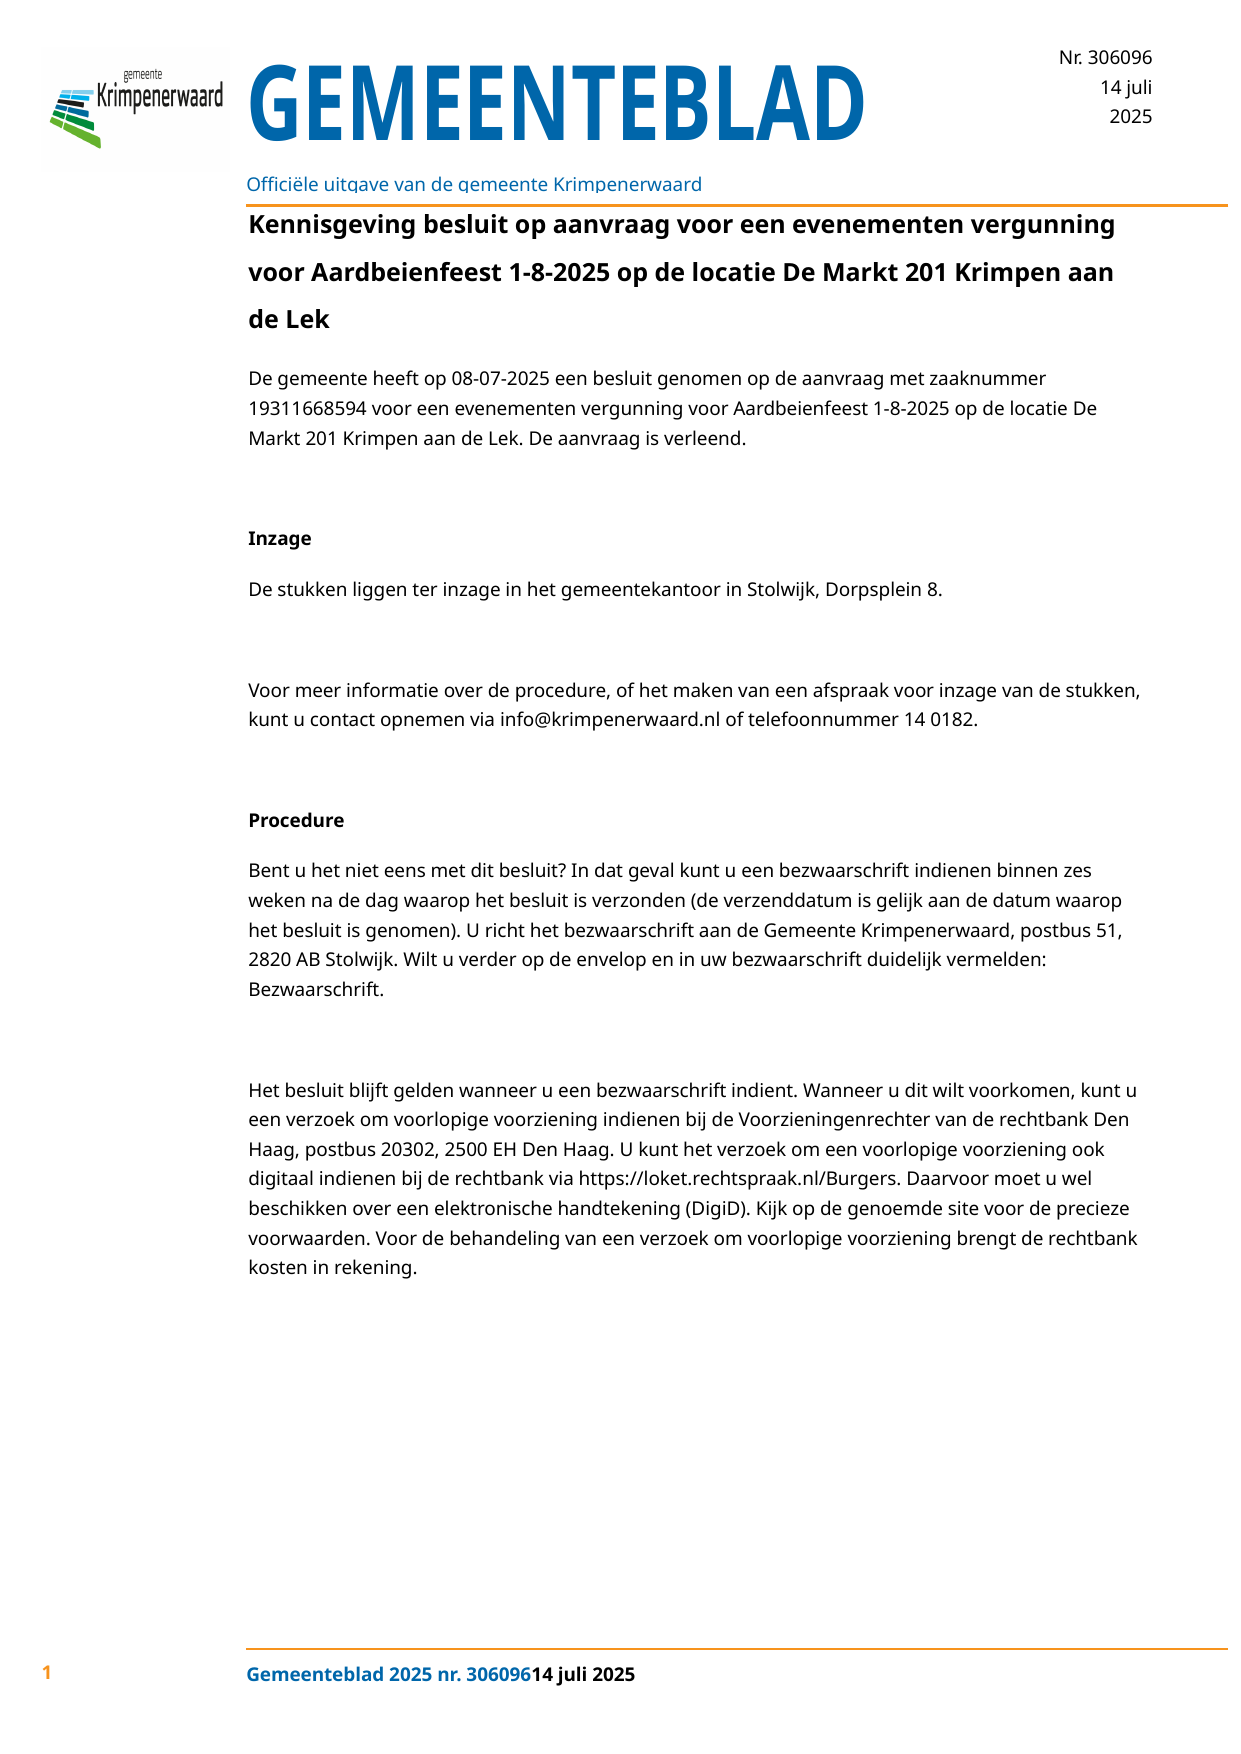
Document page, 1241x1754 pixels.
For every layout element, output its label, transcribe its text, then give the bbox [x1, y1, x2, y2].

text Bent u het niet eens met dit besluit? In dat geval kunt u een bezwaarschrift indienen binnen zes weken na de dag waarop het besluit is verzonden (de verzenddatum is gelijk aan de datum waarop het besluit is genomen). U richt het bezwaarschrift aan de Gemeente Krimpenerwaard, postbus 51, 2820 AB Stolwijk. Wilt u verder op de envelop en in uw bezwaarschrift duidelijk vermelden: Bezwaarschrift. [248, 858, 1152, 1002]
text Procedure [248, 807, 1152, 833]
text Kennisgeving besluit op aanvraag voor een evenementen vergunning voor Aardbeienfeest 1-8-2025 op de locatie De Markt 201 Krimpen aan de Lek [248, 207, 1152, 336]
text Het besluit blijft gelden wanneer u een bezwaarschrift indient. Wanneer u dit wilt voorkomen, kunt u een verzoek om voorlopige voorziening indienen bij de Voorzieningenrechter van de rechtbank Den Haag, postbus 20302, 2500 EH Den Haag. U kunt het verzoek om een voorlopige voorziening ook digitaal indienen bij de rechtbank via https://loket.rechtspraak.nl/Burgers. Daarvoor moet u wel beschikken over een elektronische handtekening (DigiD). Kijk op de genoemde site voor de precieze voorwaarden. Voor de behandeling van een verzoek om voorlopige voorziening brengt de rechtbank kosten in rekening. [248, 1077, 1152, 1280]
text Voor meer informatie over de procedure, of het maken van een afspraak voor inzage van de stukken, kunt u contact opnemen via info@krimpenerwaard.nl of telefoonnummer 14 0182. [248, 677, 1152, 732]
text Inzage [248, 526, 1152, 551]
picture [41, 47, 231, 172]
text De stukken liggen ter inzage in het gemeentekantoor in Stolwijk, Dorpsplein 8. [248, 576, 1152, 602]
text De gemeente heeft op 08-07-2025 een besluit genomen op de aanvraag met zaaknummer 19311668594 voor een evenementen vergunning voor Aardbeienfeest 1-8-2025 op de locatie De Markt 201 Krimpen aan de Lek. De aanvraag is verleend. [248, 366, 1152, 450]
